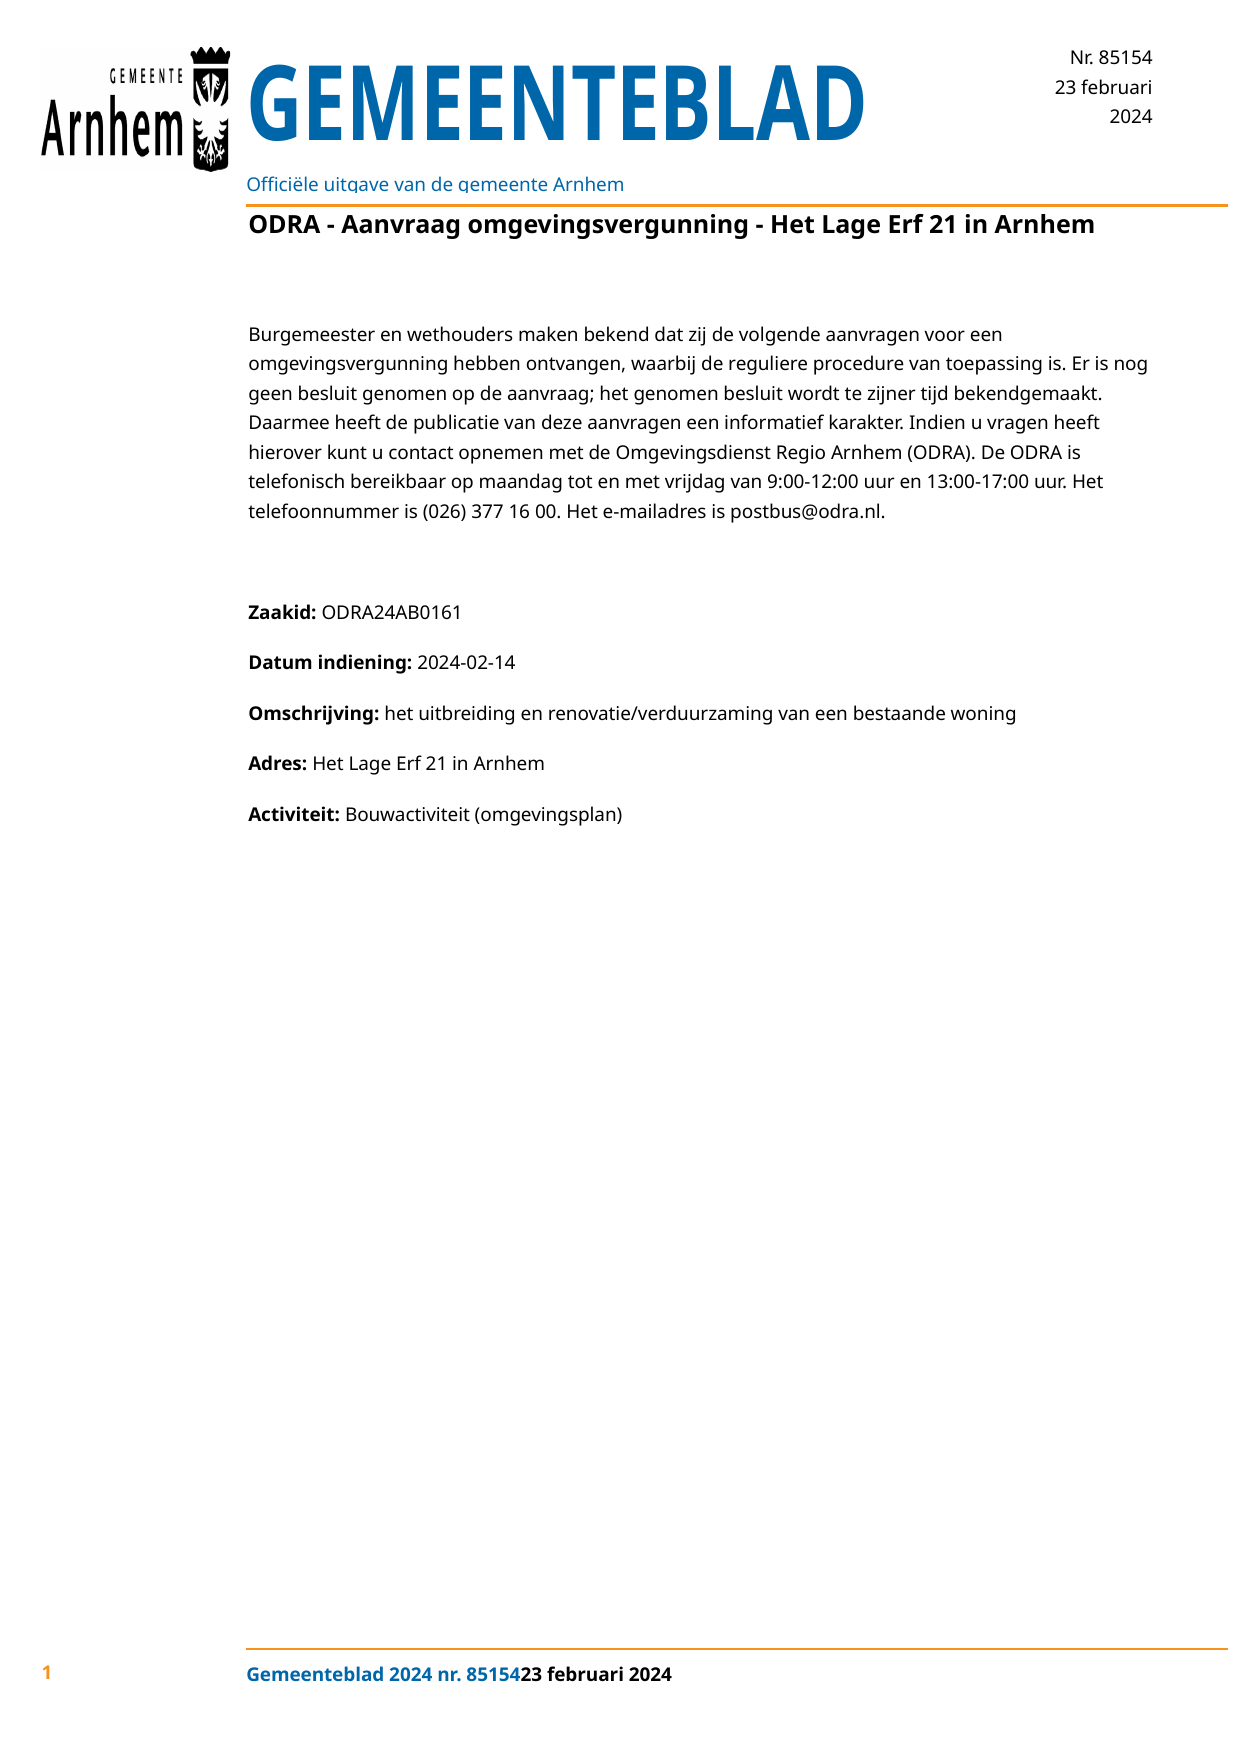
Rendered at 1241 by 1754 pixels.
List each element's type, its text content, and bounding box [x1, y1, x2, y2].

text Omschrijving: het uitbreiding en renovatie/verduurzaming van een bestaande woning [248, 700, 1152, 726]
text Datum indiening: 2024-02-14 [248, 649, 1152, 675]
text ODRA - Aanvraag omgevingsvergunning - Het Lage Erf 21 in Arnhem [248, 207, 1152, 241]
text Zaakid: ODRA24AB0161 [248, 599, 1152, 625]
picture [41, 47, 231, 172]
text Adres: Het Lage Erf 21 in Arnhem [248, 750, 1152, 776]
text Burgemeester en wethouders maken bekend dat zij de volgende aanvragen voor een omgevingsvergunning hebben ontvangen, waarbij de reguliere procedure van toepassing is. Er is nog geen besluit genomen op de aanvraag; het genomen besluit wordt te zijner tijd bekendgemaakt. Daarmee heeft de publicatie van deze aanvragen een informatief karakter. Indien u vragen heeft hierover kunt u contact opnemen met de Omgevingsdienst Regio Arnhem (ODRA). De ODRA is telefonisch bereikbaar op maandag tot en met vrijdag van 9:00-12:00 uur en 13:00-17:00 uur. Het telefoonnummer is (026) 377 16 00. Het e-mailadres is postbus@odra.nl. [248, 321, 1152, 524]
text Activiteit: Bouwactiviteit (omgevingsplan) [248, 801, 1152, 826]
